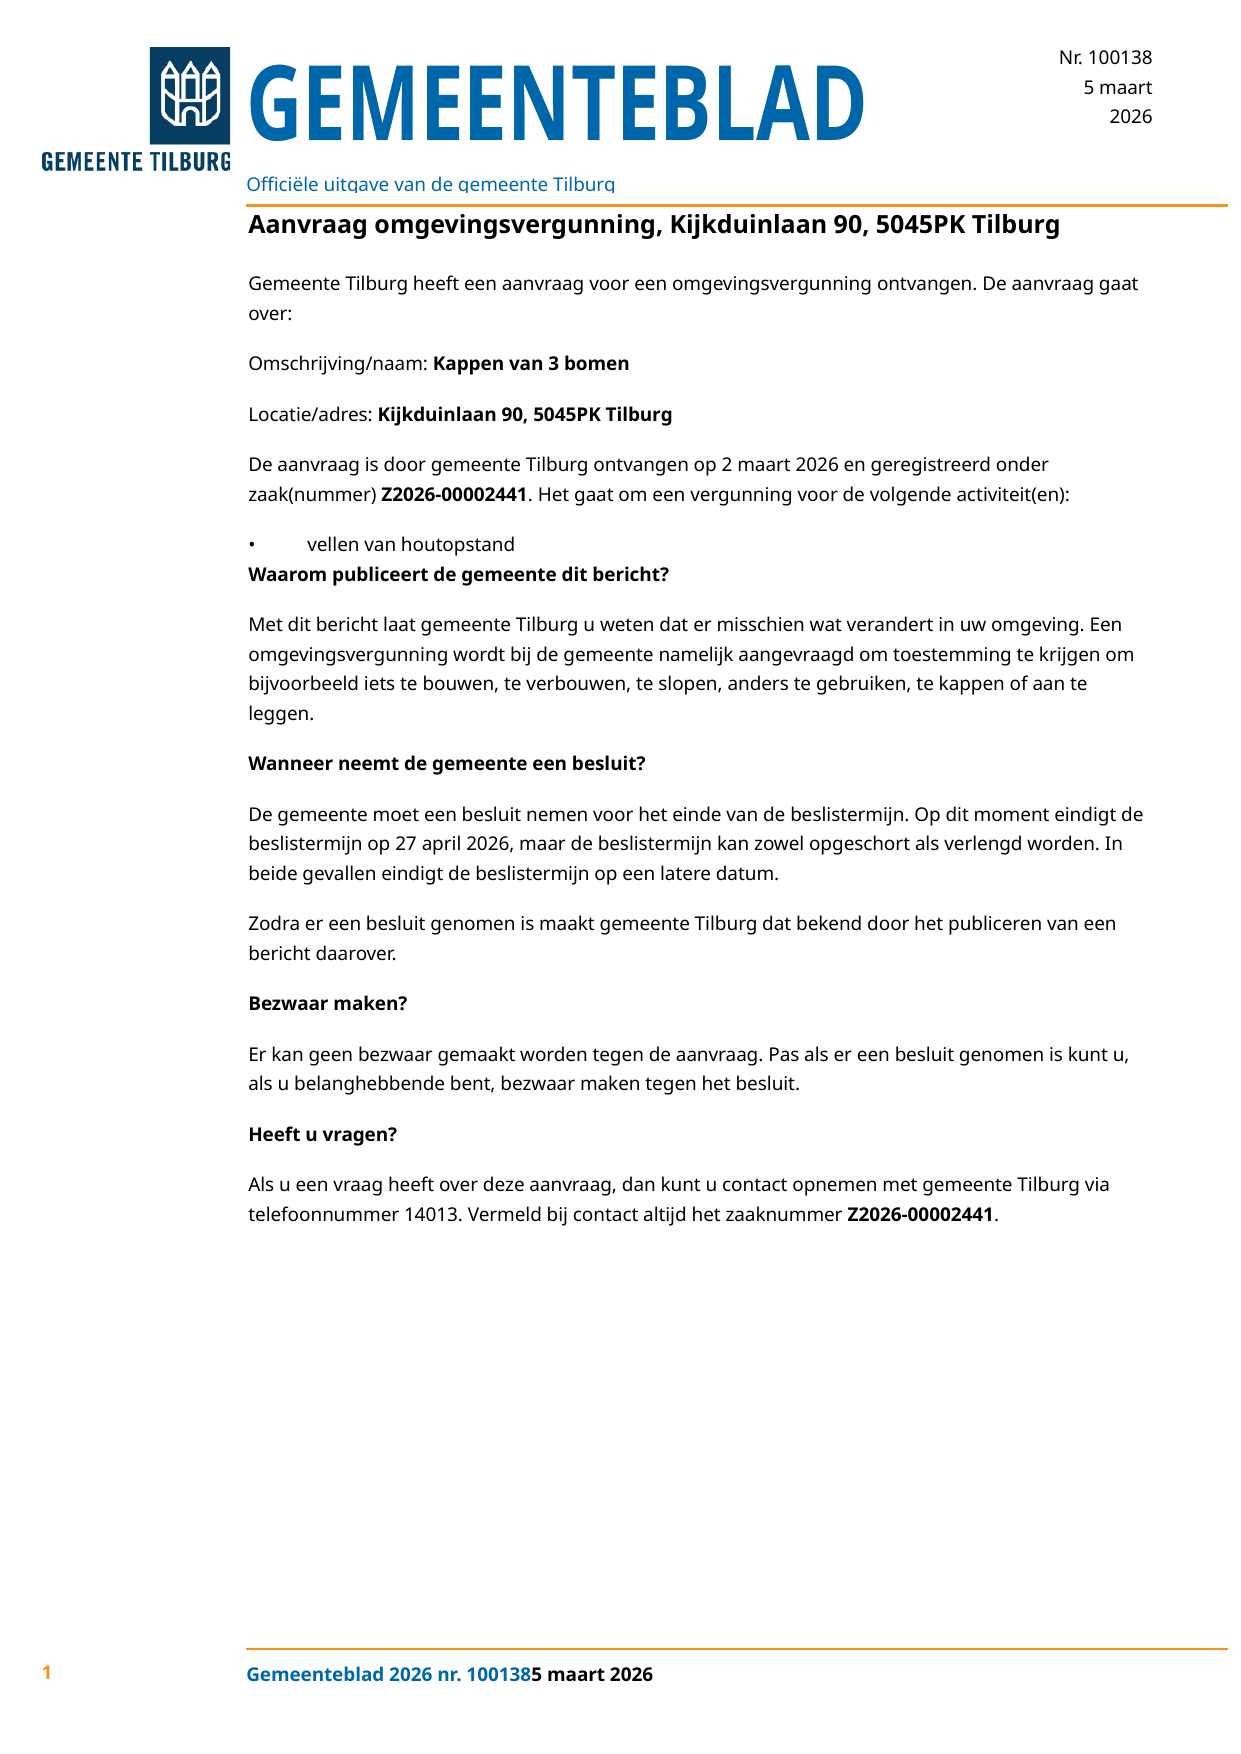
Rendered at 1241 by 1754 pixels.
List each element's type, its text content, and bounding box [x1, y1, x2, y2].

text Zodra er een besluit genomen is maakt gemeente Tilburg dat bekend door het publiceren van een bericht daarover. [248, 910, 1152, 966]
text Gemeente Tilburg heeft een aanvraag voor een omgevingsvergunning ontvangen. De aanvraag gaat over: [248, 270, 1152, 326]
text Locatie/adres: Kijkduinlaan 90, 5045PK Tilburg [248, 401, 1152, 426]
text Als u een vraag heeft over deze aanvraag, dan kunt u contact opnemen met gemeente Tilburg via telefoonnummer 14013. Vermeld bij contact altijd het zaaknummer Z2026-00002441. [248, 1171, 1152, 1226]
text Met dit bericht laat gemeente Tilburg u weten dat er misschien wat verandert in uw omgeving. Een omgevingsvergunning wordt bij de gemeente namelijk aangevraagd om toestemming te krijgen om bijvoorbeeld iets te bouwen, te verbouwen, te slopen, anders te gebruiken, te kappen of aan te leggen. [248, 611, 1152, 726]
text De gemeente moet een besluit nemen voor het einde van de beslistermijn. Op dit moment eindigt de beslistermijn op 27 april 2026, maar de beslistermijn kan zowel opgeschort als verlengd worden. In beide gevallen eindigt de beslistermijn op een latere datum. [248, 801, 1152, 886]
text Waarom publiceert de gemeente dit bericht? [248, 561, 1152, 586]
picture [41, 47, 231, 172]
text Aanvraag omgevingsvergunning, Kijkduinlaan 90, 5045PK Tilburg [248, 207, 1152, 241]
text Omschrijving/naam: Kappen van 3 bomen [248, 350, 1152, 376]
text Wanneer neemt de gemeente een besluit? [248, 750, 1152, 776]
text Heeft u vragen? [248, 1121, 1152, 1146]
list vellen van houtopstand [248, 531, 1152, 557]
text Bezwaar maken? [248, 990, 1152, 1016]
text Er kan geen bezwaar gemaakt worden tegen de aanvraag. Pas als er een besluit genomen is kunt u, als u belanghebbende bent, bezwaar maken tegen het besluit. [248, 1041, 1152, 1096]
text De aanvraag is door gemeente Tilburg ontvangen op 2 maart 2026 en geregistreerd onder zaak(nummer) Z2026-00002441. Het gaat om een vergunning voor de volgende activiteit(en): [248, 451, 1152, 506]
